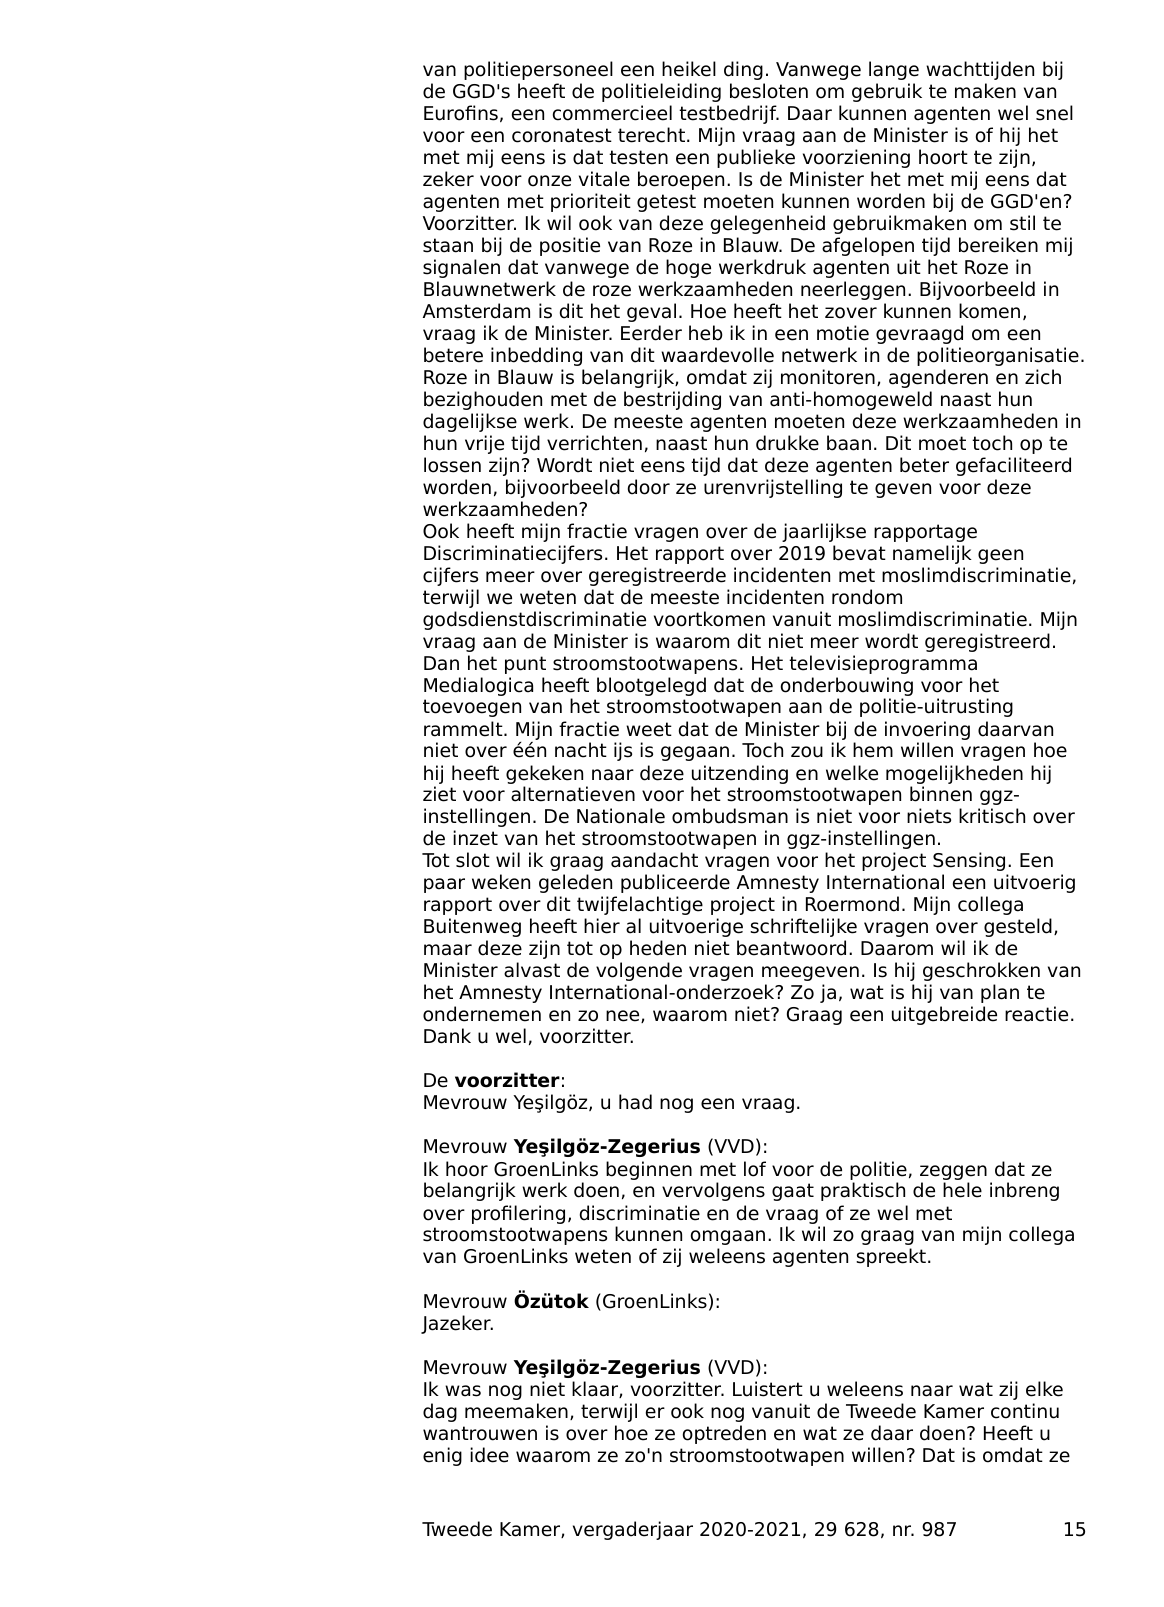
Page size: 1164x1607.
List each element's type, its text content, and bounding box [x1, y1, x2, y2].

text Ik hoor GroenLinks beginnen met lof voor de politie, zeggen dat ze belangrijk werk doen, en vervolgens gaat praktisch de hele inbreng over profilering, discriminatie en de vraag of ze wel met stroomstootwapens kunnen omgaan. Ik wil zo graag van mijn collega van GroenLinks weten of zij weleens agenten spreekt. [422, 1158, 1087, 1268]
text Mevrouw Yeşilgöz-Zegerius (VVD): [422, 1357, 1087, 1379]
text De voorzitter: [422, 1070, 1087, 1092]
text van politiepersoneel een heikel ding. Vanwege lange wachttijden bij de GGD's heeft de politieleiding besloten om gebruik te maken van Eurofins, een commercieel testbedrijf. Daar kunnen agenten wel snel voor een coronatest terecht. Mijn vraag aan de Minister is of hij het met mij eens is dat testen een publieke voorziening hoort te zijn, zeker voor onze vitale beroepen. Is de Minister het met mij eens dat agenten met prioriteit getest moeten kunnen worden bij de GGD'en? [422, 59, 1087, 213]
text Jazeker. [422, 1312, 1087, 1334]
text Mevrouw Yeşilgöz, u had nog een vraag. [422, 1092, 1087, 1114]
text Dank u wel, voorzitter. [422, 1026, 1087, 1048]
text Tot slot wil ik graag aandacht vragen voor het project Sensing. Een paar weken geleden publiceerde Amnesty International een uitvoerig rapport over dit twijfelachtige project in Roermond. Mijn collega Buitenweg heeft hier al uitvoerige schriftelijke vragen over gesteld, maar deze zijn tot op heden niet beantwoord. Daarom wil ik de Minister alvast de volgende vragen meegeven. Is hij geschrokken van het Amnesty International-onderzoek? Zo ja, wat is hij van plan te ondernemen en zo nee, waarom niet? Graag een uitgebreide reactie. [422, 850, 1087, 1026]
text Mevrouw Özütok (GroenLinks): [422, 1291, 1087, 1312]
text Ook heeft mijn fractie vragen over de jaarlijkse rapportage Discriminatiecijfers. Het rapport over 2019 bevat namelijk geen cijfers meer over geregistreerde incidenten met moslimdiscriminatie, terwijl we weten dat de meeste incidenten rondom godsdienstdiscriminatie voortkomen vanuit moslimdiscriminatie. Mijn vraag aan de Minister is waarom dit niet meer wordt geregistreerd. [422, 521, 1087, 652]
text Voorzitter. Ik wil ook van deze gelegenheid gebruikmaken om stil te staan bij de positie van Roze in Blauw. De afgelopen tijd bereiken mij signalen dat vanwege de hoge werkdruk agenten uit het Roze in Blauwnetwerk de roze werkzaamheden neerleggen. Bijvoorbeeld in Amsterdam is dit het geval. Hoe heeft het zover kunnen komen, vraag ik de Minister. Eerder heb ik in een motie gevraagd om een betere inbedding van dit waardevolle netwerk in de politieorganisatie. Roze in Blauw is belangrijk, omdat zij monitoren, agenderen en zich bezighouden met de bestrijding van anti-homogeweld naast hun dagelijkse werk. De meeste agenten moeten deze werkzaamheden in hun vrije tijd verrichten, naast hun drukke baan. Dit moet toch op te lossen zijn? Wordt niet eens tijd dat deze agenten beter gefaciliteerd worden, bijvoorbeeld door ze urenvrijstelling te geven voor deze werkzaamheden? [422, 213, 1087, 521]
text Mevrouw Yeşilgöz-Zegerius (VVD): [422, 1136, 1087, 1158]
text Dan het punt stroomstootwapens. Het televisieprogramma Medialogica heeft blootgelegd dat de onderbouwing voor het toevoegen van het stroomstootwapen aan de politie-uitrusting rammelt. Mijn fractie weet dat de Minister bij de invoering daarvan niet over één nacht ijs is gegaan. Toch zou ik hem willen vragen hoe hij heeft gekeken naar deze uitzending en welke mogelijkheden hij ziet voor alternatieven voor het stroomstootwapen binnen ggz-instellingen. De Nationale ombudsman is niet voor niets kritisch over de inzet van het stroomstootwapen in ggz-instellingen. [422, 652, 1087, 850]
text Ik was nog niet klaar, voorzitter. Luistert u weleens naar wat zij elke dag meemaken, terwijl er ook nog vanuit de Tweede Kamer continu wantrouwen is over hoe ze optreden en wat ze daar doen? Heeft u enig idee waarom ze zo'n stroomstootwapen willen? Dat is omdat ze [422, 1379, 1087, 1467]
